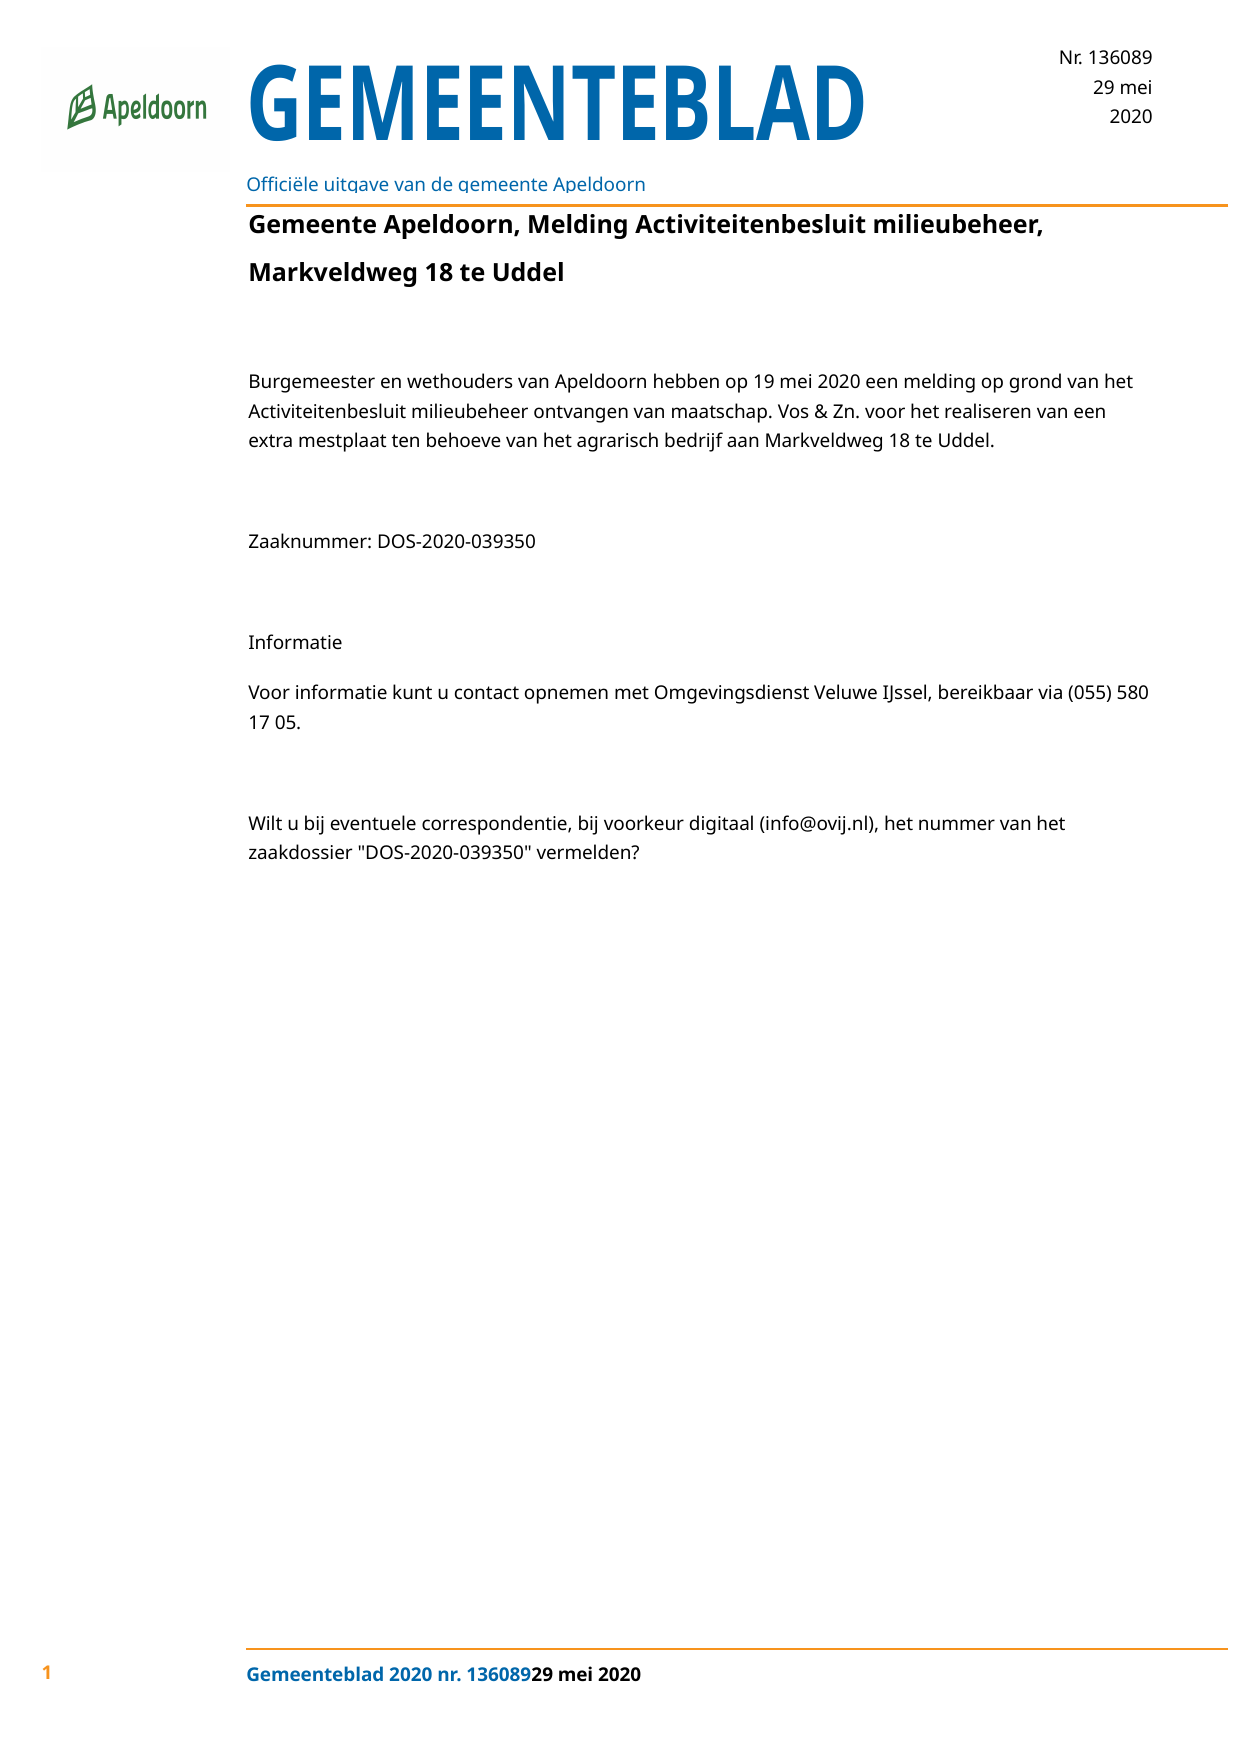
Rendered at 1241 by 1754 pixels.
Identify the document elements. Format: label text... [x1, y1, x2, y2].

text Voor informatie kunt u contact opnemen met Omgevingsdienst Veluwe IJssel, bereikbaar via (055) 580 17 05. [248, 679, 1152, 735]
picture [41, 47, 231, 172]
text Zaaknummer: DOS-2020-039350 [248, 528, 1152, 554]
text Informatie [248, 629, 1152, 655]
text Gemeente Apeldoorn, Melding Activiteitenbesluit milieubeheer, Markveldweg 18 te Uddel [248, 207, 1152, 288]
text Burgemeester en wethouders van Apeldoorn hebben op 19 mei 2020 een melding op grond van het Activiteitenbesluit milieubeheer ontvangen van maatschap. Vos & Zn. voor het realiseren van een extra mestplaat ten behoeve van het agrarisch bedrijf aan Markveldweg 18 te Uddel. [248, 368, 1152, 453]
text Wilt u bij eventuele correspondentie, bij voorkeur digitaal (info@ovij.nl), het nummer van het zaakdossier "DOS-2020-039350" vermelden? [248, 810, 1152, 865]
